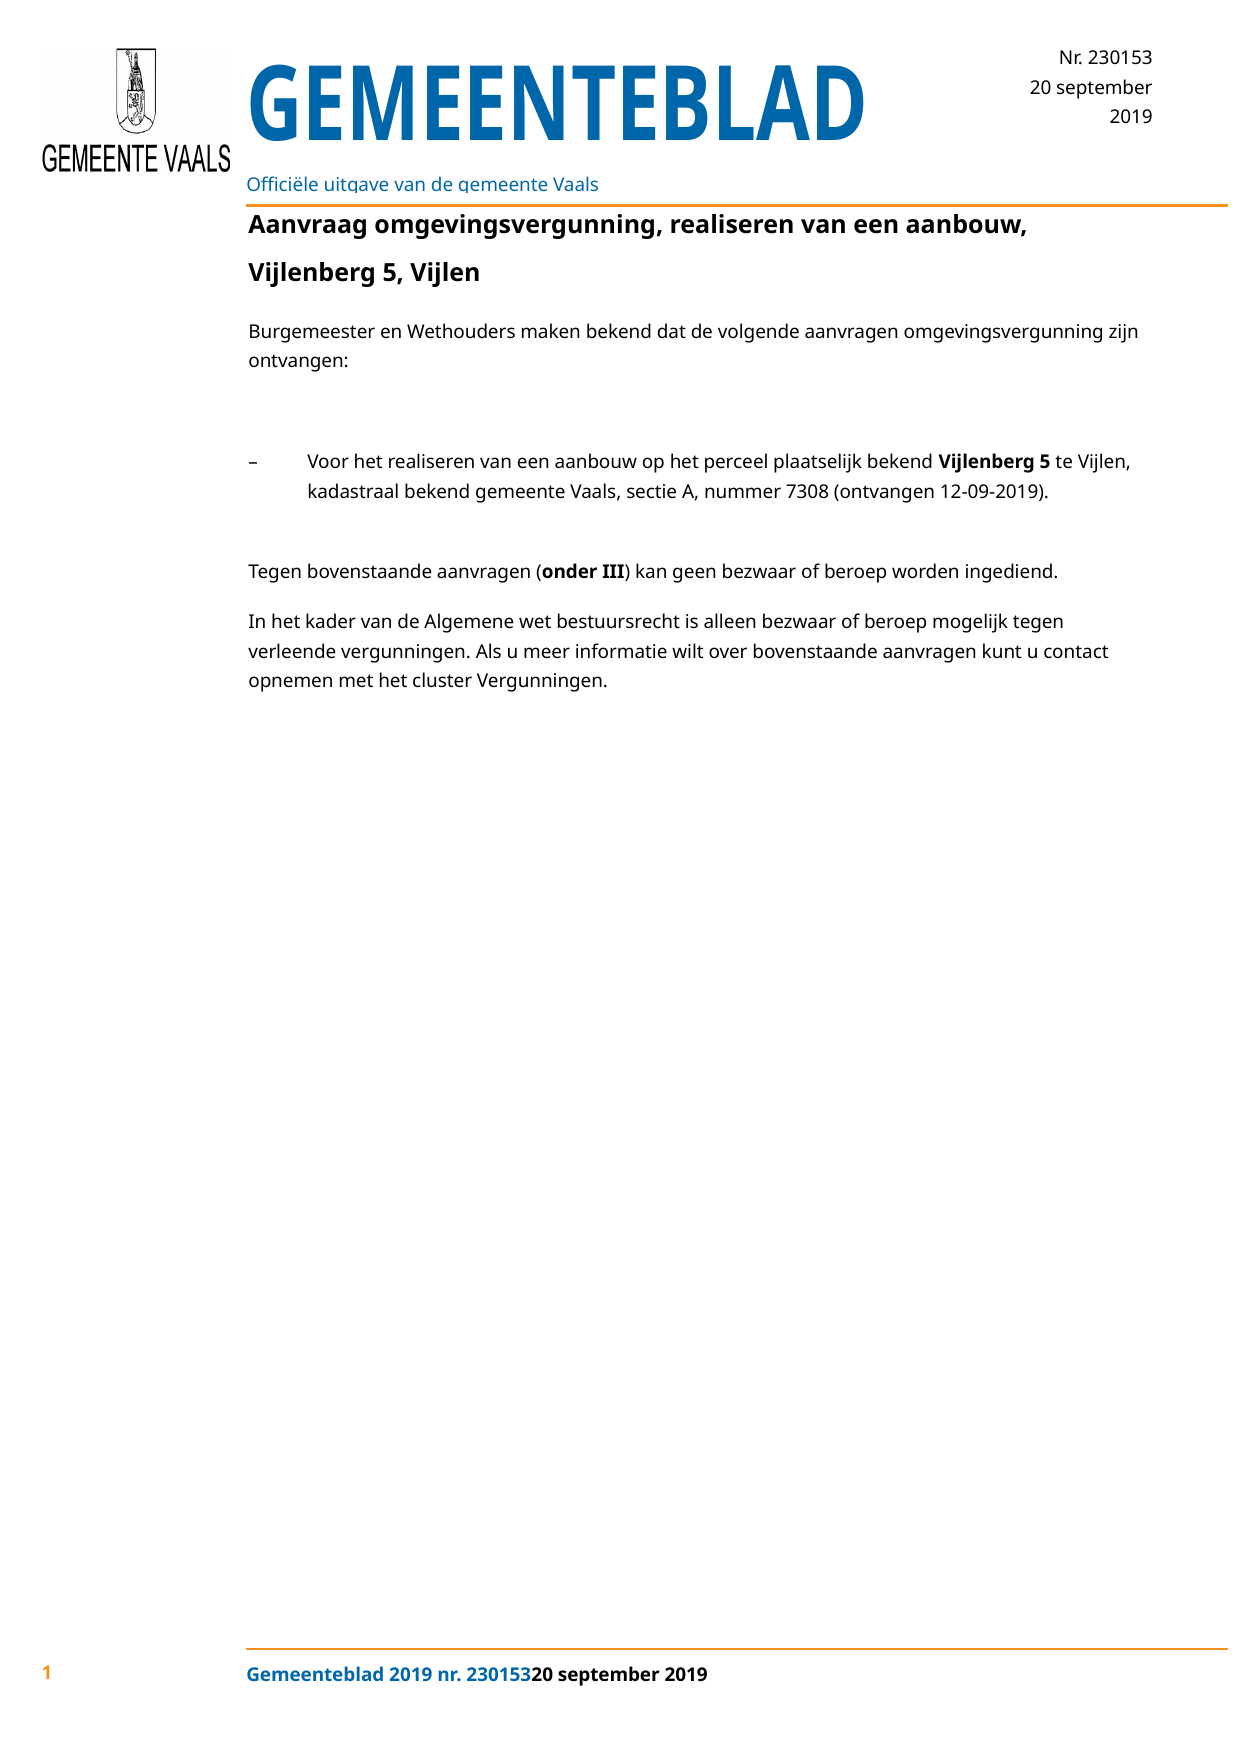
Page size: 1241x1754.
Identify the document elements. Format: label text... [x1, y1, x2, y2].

text Burgemeester en Wethouders maken bekend dat de volgende aanvragen omgevingsvergunning zijn ontvangen: [248, 318, 1152, 373]
list Voor het realiseren van een aanbouw op het perceel plaatselijk bekend Vijlenberg 5 te Vijlen, kadastraal bekend gemeente Vaals, sectie A, nummer 7308 (ontvangen 12-09-2019). [248, 448, 1152, 504]
text In het kader van de Algemene wet bestuursrecht is alleen bezwaar of beroep mogelijk tegen verleende vergunningen. Als u meer informatie wilt over bovenstaande aanvragen kunt u contact opnemen met het cluster Vergunningen. [248, 608, 1152, 693]
text Aanvraag omgevingsvergunning, realiseren van een aanbouw, Vijlenberg 5, Vijlen [248, 207, 1152, 288]
text Tegen bovenstaande aanvragen (onder III) kan geen bezwaar of beroep worden ingediend. [248, 558, 1152, 584]
picture [41, 47, 231, 172]
